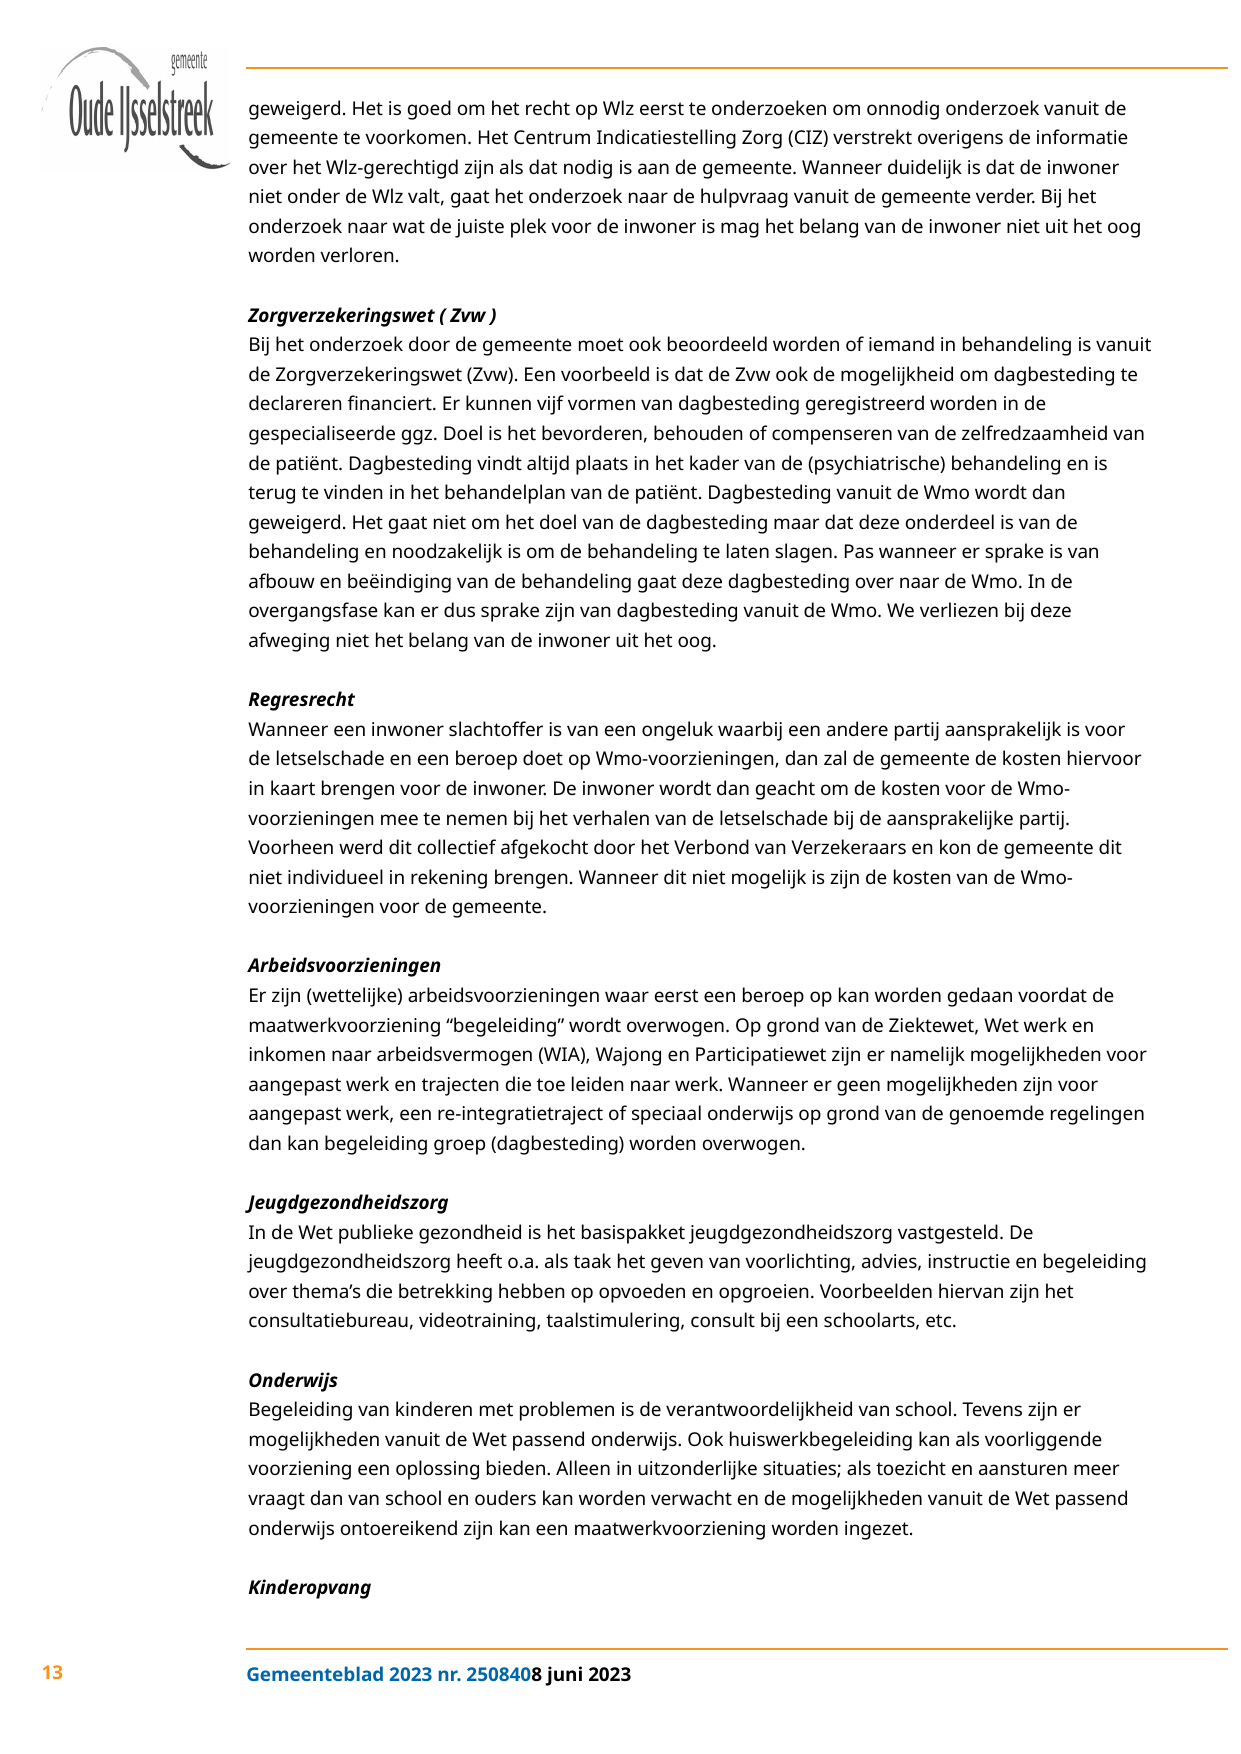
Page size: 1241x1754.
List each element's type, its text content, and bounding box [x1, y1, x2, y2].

text In de Wet publieke gezondheid is het basispakket jeugdgezondheidszorg vastgesteld. De jeugdgezondheidszorg heeft o.a. als taak het geven van voorlichting, advies, instructie en begeleiding over thema’s die betrekking hebben op opvoeden en opgroeien. Voorbeelden hiervan zijn het consultatiebureau, videotraining, taalstimulering, consult bij een schoolarts, etc. [248, 1219, 1152, 1333]
text Er zijn (wettelijke) arbeidsvoorzieningen waar eerst een beroep op kan worden gedaan voordat de maatwerkvoorziening “begeleiding” wordt overwogen. Op grond van de Ziektewet, Wet werk en inkomen naar arbeidsvermogen (WIA), Wajong en Participatiewet zijn er namelijk mogelijkheden voor aangepast werk en trajecten die toe leiden naar werk. Wanneer er geen mogelijkheden zijn voor aangepast werk, een re-integratietraject of speciaal onderwijs op grond van de genoemde regelingen dan kan begeleiding groep (dagbesteding) worden overwogen. [248, 982, 1152, 1156]
text Wanneer een inwoner slachtoffer is van een ongeluk waarbij een andere partij aansprakelijk is voor de letselschade en een beroep doet op Wmo-voorzieningen, dan zal de gemeente de kosten hiervoor in kaart brengen voor de inwoner. De inwoner wordt dan geacht om de kosten voor de Wmo-voorzieningen mee te nemen bij het verhalen van de letselschade bij de aansprakelijke partij. Voorheen werd dit collectief afgekocht door het Verbond van Verzekeraars en kon de gemeente dit niet individueel in rekening brengen. Wanneer dit niet mogelijk is zijn de kosten van de Wmo-voorzieningen voor de gemeente. [248, 716, 1152, 919]
text Arbeidsvoorzieningen [248, 953, 1152, 978]
text Onderwijs [248, 1367, 1152, 1393]
text Bij het onderzoek door de gemeente moet ook beoordeeld worden of iemand in behandeling is vanuit de Zorgverzekeringswet (Zvw). Een voorbeeld is dat de Zvw ook de mogelijkheid om dagbesteding te declareren financiert. Er kunnen vijf vormen van dagbesteding geregistreerd worden in de gespecialiseerde ggz. Doel is het bevorderen, behouden of compenseren van de zelfredzaamheid van de patiënt. Dagbesteding vindt altijd plaats in het kader van de (psychiatrische) behandeling en is terug te vinden in het behandelplan van de patiënt. Dagbesteding vanuit de Wmo wordt dan geweigerd. Het gaat niet om het doel van de dagbesteding maar dat deze onderdeel is van de behandeling en noodzakelijk is om de behandeling te laten slagen. Pas wanneer er sprake is van afbouw en beëindiging van de behandeling gaat deze dagbesteding over naar de Wmo. In de overgangsfase kan er dus sprake zijn van dagbesteding vanuit de Wmo. We verliezen bij deze afweging niet het belang van de inwoner uit het oog. [248, 331, 1152, 653]
text Regresrecht [248, 686, 1152, 712]
text Kinderopvang [248, 1574, 1152, 1600]
picture [41, 47, 231, 172]
text geweigerd. Het is goed om het recht op Wlz eerst te onderzoeken om onnodig onderzoek vanuit de gemeente te voorkomen. Het Centrum Indicatiestelling Zorg (CIZ) verstrekt overigens de informatie over het Wlz-gerechtigd zijn als dat nodig is aan de gemeente. Wanneer duidelijk is dat de inwoner niet onder de Wlz valt, gaat het onderzoek naar de hulpvraag vanuit de gemeente verder. Bij het onderzoek naar wat de juiste plek voor de inwoner is mag het belang van de inwoner niet uit het oog worden verloren. [248, 95, 1152, 268]
text Begeleiding van kinderen met problemen is de verantwoordelijkheid van school. Tevens zijn er mogelijkheden vanuit de Wet passend onderwijs. Ook huiswerkbegeleiding kan als voorliggende voorziening een oplossing bieden. Alleen in uitzonderlijke situaties; als toezicht en aansturen meer vraagt dan van school en ouders kan worden verwacht en de mogelijkheden vanuit de Wet passend onderwijs ontoereikend zijn kan een maatwerkvoorziening worden ingezet. [248, 1396, 1152, 1541]
text Jeugdgezondheidszorg [248, 1189, 1152, 1215]
text Zorgverzekeringswet ( Zvw ) [248, 302, 1152, 328]
